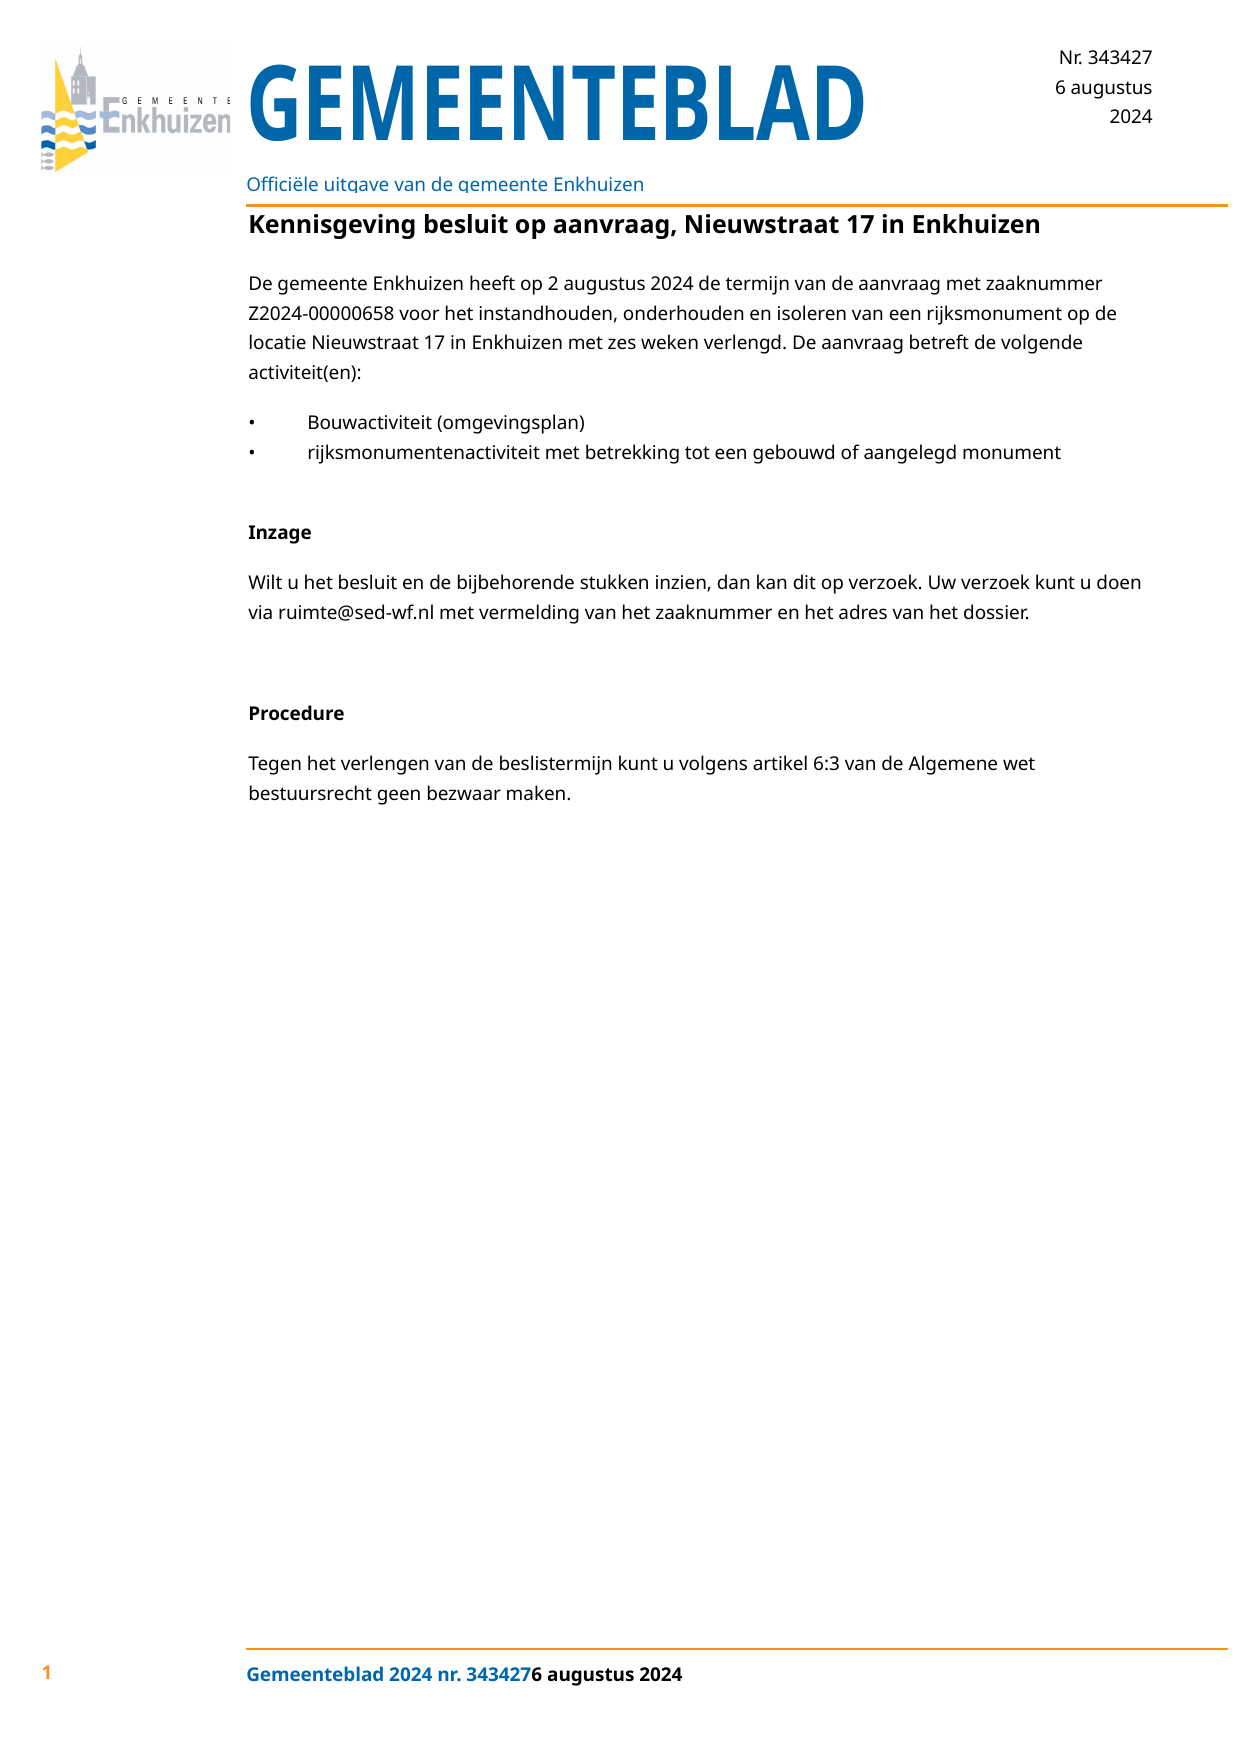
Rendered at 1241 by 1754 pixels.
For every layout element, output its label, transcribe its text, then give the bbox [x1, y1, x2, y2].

text Tegen het verlengen van de beslistermijn kunt u volgens artikel 6:3 van de Algemene wet bestuursrecht geen bezwaar maken. [248, 750, 1152, 806]
list Bouwactiviteit (omgevingsplan) [248, 409, 1152, 435]
picture [41, 47, 231, 172]
text Kennisgeving besluit op aanvraag, Nieuwstraat 17 in Enkhuizen [248, 207, 1152, 241]
text Procedure [248, 700, 1152, 726]
text Wilt u het besluit en de bijbehorende stukken inzien, dan kan dit op verzoek. Uw verzoek kunt u doen via ruimte@sed-wf.nl met vermelding van het zaaknummer en het adres van het dossier. [248, 569, 1152, 625]
text De gemeente Enkhuizen heeft op 2 augustus 2024 de termijn van de aanvraag met zaaknummer Z2024-00000658 voor het instandhouden, onderhouden en isoleren van een rijksmonument op de locatie Nieuwstraat 17 in Enkhuizen met zes weken verlengd. De aanvraag betreft de volgende activiteit(en): [248, 270, 1152, 385]
text Inzage [248, 519, 1152, 545]
list rijksmonumentenactiviteit met betrekking tot een gebouwd of aangelegd monument [248, 439, 1152, 465]
